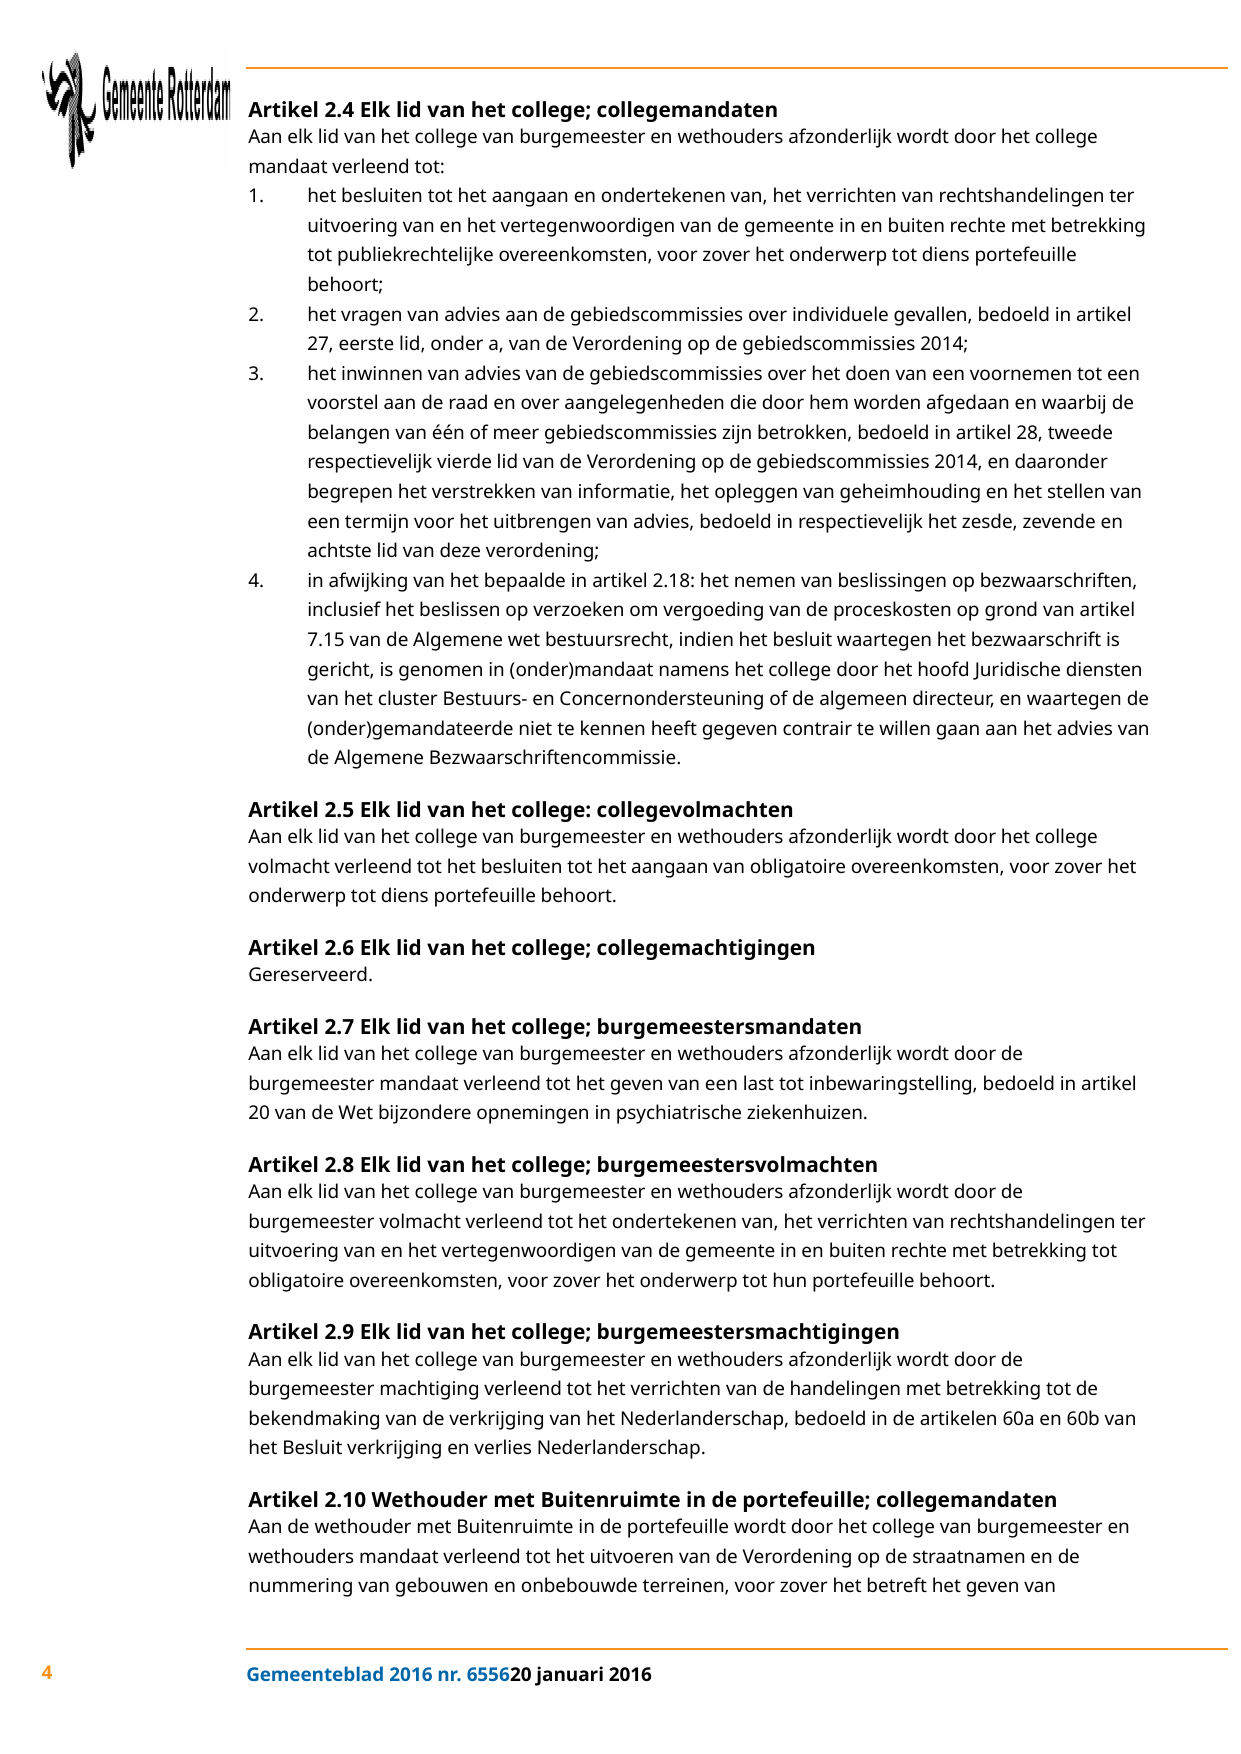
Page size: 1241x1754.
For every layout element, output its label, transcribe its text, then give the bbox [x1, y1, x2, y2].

text Artikel 2.4 Elk lid van het college; collegemandaten [248, 95, 1152, 123]
text Artikel 2.10 Wethouder met Buitenruimte in de portefeuille; collegemandaten [248, 1485, 1152, 1513]
text Aan elk lid van het college van burgemeester en wethouders afzonderlijk wordt door de burgemeester mandaat verleend tot het geven van een last tot inbewaringstelling, bedoeld in artikel 20 van de Wet bijzondere opnemingen in psychiatrische ziekenhuizen. [248, 1040, 1152, 1125]
text Gereserveerd. [248, 961, 1152, 987]
list het besluiten tot het aangaan en ondertekenen van, het verrichten van rechtshandelingen ter uitvoering van en het vertegenwoordigen van de gemeente in en buiten rechte met betrekking tot publiekrechtelijke overeenkomsten, voor zover het onderwerp tot diens portefeuille behoort; [248, 182, 1152, 297]
picture [41, 47, 231, 172]
text Aan elk lid van het college van burgemeester en wethouders afzonderlijk wordt door de burgemeester volmacht verleend tot het ondertekenen van, het verrichten van rechtshandelingen ter uitvoering van en het vertegenwoordigen van de gemeente in en buiten rechte met betrekking tot obligatoire overeenkomsten, voor zover het onderwerp tot hun portefeuille behoort. [248, 1178, 1152, 1293]
text Artikel 2.9 Elk lid van het college; burgemeestersmachtigingen [248, 1317, 1152, 1346]
text Artikel 2.5 Elk lid van het college: collegevolmachten [248, 795, 1152, 823]
text Aan elk lid van het college van burgemeester en wethouders afzonderlijk wordt door de burgemeester machtiging verleend tot het verrichten van de handelingen met betrekking tot de bekendmaking van de verkrijging van het Nederlanderschap, bedoeld in de artikelen 60a en 60b van het Besluit verkrijging en verlies Nederlanderschap. [248, 1346, 1152, 1460]
list het vragen van advies aan de gebiedscommissies over individuele gevallen, bedoeld in artikel 27, eerste lid, onder a, van de Verordening op de gebiedscommissies 2014; [248, 301, 1152, 356]
list in afwijking van het bepaalde in artikel 2.18: het nemen van beslissingen op bezwaarschriften, inclusief het beslissen op verzoeken om vergoeding van de proceskosten op grond van artikel 7.15 van de Algemene wet bestuursrecht, indien het besluit waartegen het bezwaarschrift is gericht, is genomen in (onder)mandaat namens het college door het hoofd Juridische diensten van het cluster Bestuurs- en Concernondersteuning of de algemeen directeur, en waartegen de (onder)gemandateerde niet te kennen heeft gegeven contrair te willen gaan aan het advies van de Algemene Bezwaarschriftencommissie. [248, 567, 1152, 770]
text Aan elk lid van het college van burgemeester en wethouders afzonderlijk wordt door het college mandaat verleend tot: [248, 123, 1152, 178]
text Artikel 2.6 Elk lid van het college; collegemachtigingen [248, 933, 1152, 961]
text Artikel 2.7 Elk lid van het college; burgemeestersmandaten [248, 1012, 1152, 1040]
list het inwinnen van advies van de gebiedscommissies over het doen van een voornemen tot een voorstel aan de raad en over aangelegenheden die door hem worden afgedaan en waarbij de belangen van één of meer gebiedscommissies zijn betrokken, bedoeld in artikel 28, tweede respectievelijk vierde lid van de Verordening op de gebiedscommissies 2014, en daaronder begrepen het verstrekken van informatie, het opleggen van geheimhouding en het stellen van een termijn voor het uitbrengen van advies, bedoeld in respectievelijk het zesde, zevende en achtste lid van deze verordening; [248, 360, 1152, 563]
text Aan elk lid van het college van burgemeester en wethouders afzonderlijk wordt door het college volmacht verleend tot het besluiten tot het aangaan van obligatoire overeenkomsten, voor zover het onderwerp tot diens portefeuille behoort. [248, 823, 1152, 908]
text Artikel 2.8 Elk lid van het college; burgemeestersvolmachten [248, 1150, 1152, 1178]
text Aan de wethouder met Buitenruimte in de portefeuille wordt door het college van burgemeester en wethouders mandaat verleend tot het uitvoeren van de Verordening op de straatnamen en de nummering van gebouwen en onbebouwde terreinen, voor zover het betreft het geven van [248, 1513, 1152, 1598]
